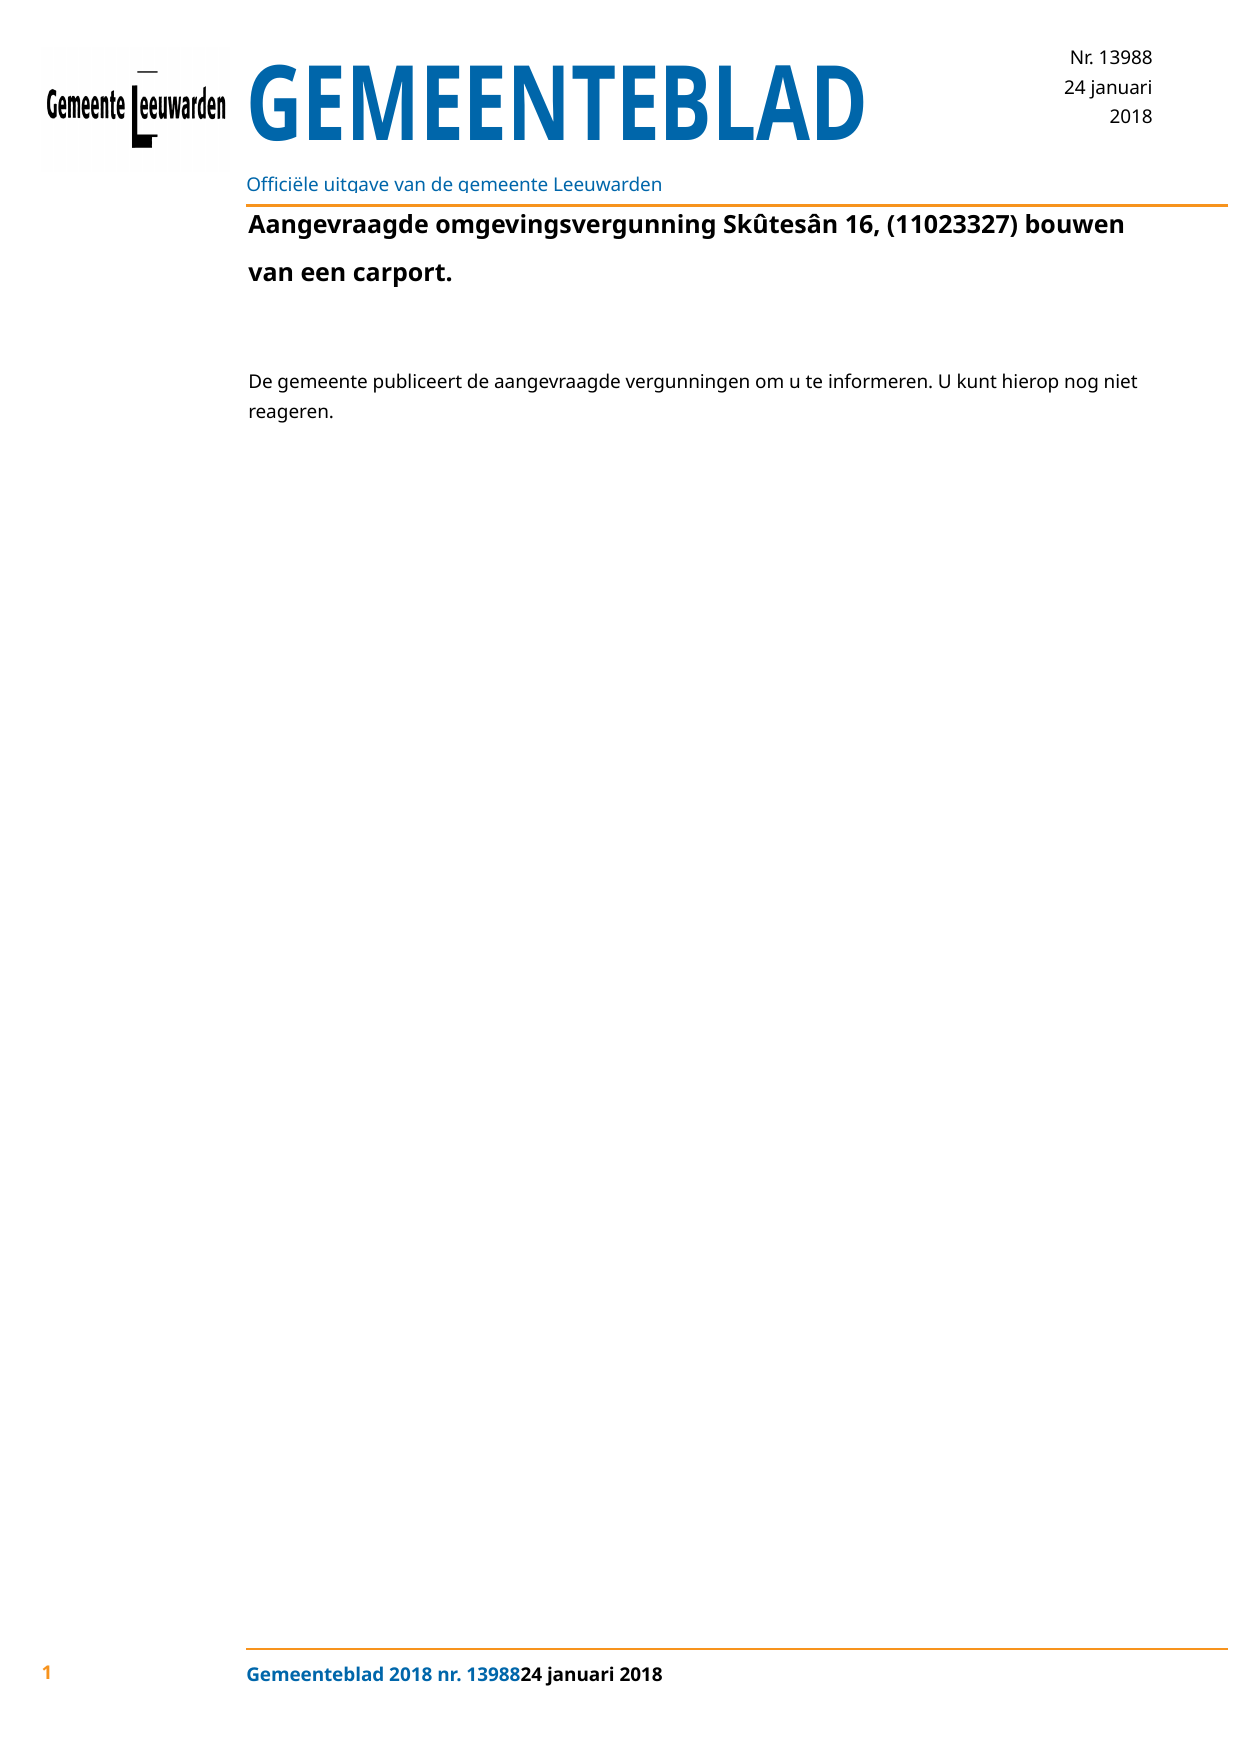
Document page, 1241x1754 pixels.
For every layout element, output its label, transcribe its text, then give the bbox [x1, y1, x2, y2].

text De gemeente publiceert de aangevraagde vergunningen om u te informeren. U kunt hierop nog niet reageren. [248, 368, 1152, 424]
text Aangevraagde omgevingsvergunning Skûtesân 16, (11023327) bouwen van een carport. [248, 207, 1152, 288]
picture [41, 47, 231, 172]
